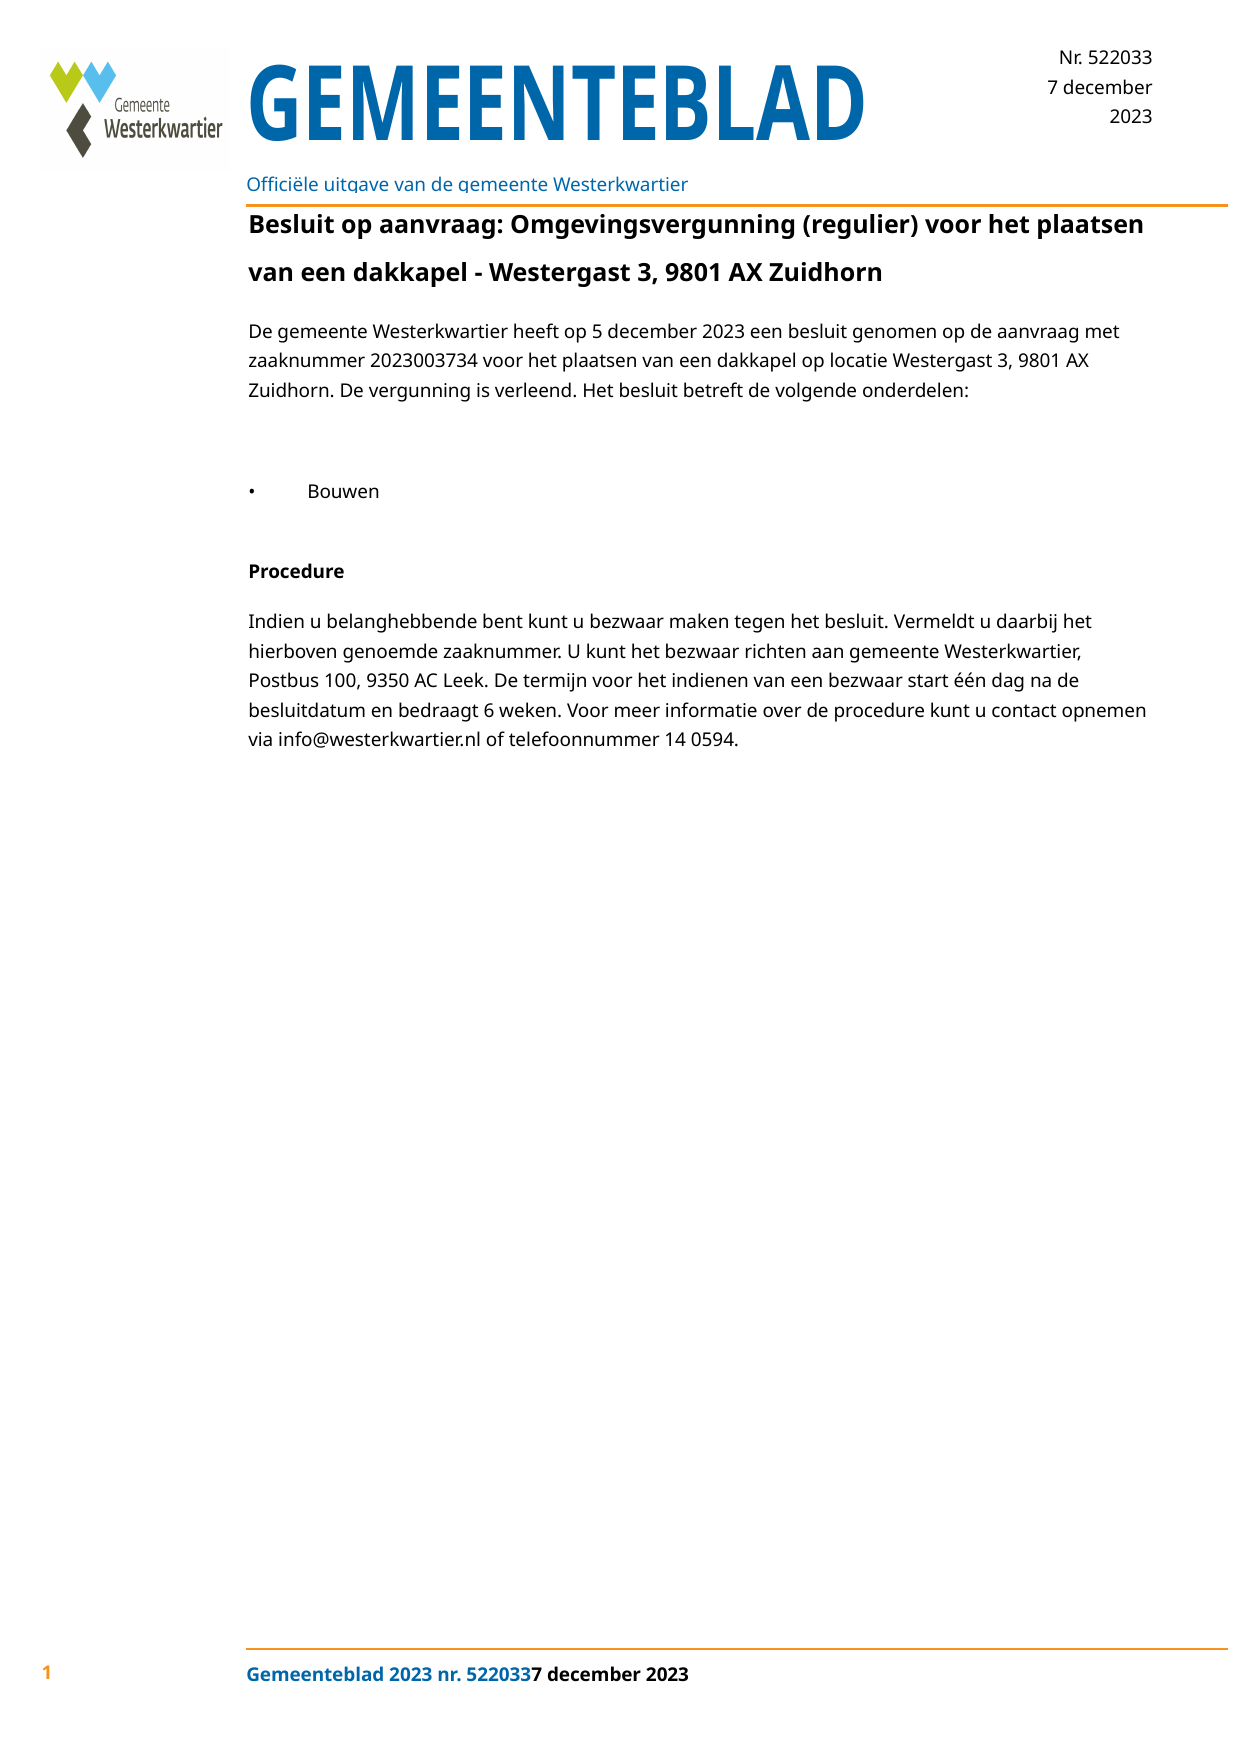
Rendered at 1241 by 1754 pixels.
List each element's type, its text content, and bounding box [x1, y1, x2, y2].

text Besluit op aanvraag: Omgevingsvergunning (regulier) voor het plaatsen van een dakkapel - Westergast 3, 9801 AX Zuidhorn [248, 207, 1152, 288]
list Bouwen [248, 478, 1152, 504]
text De gemeente Westerkwartier heeft op 5 december 2023 een besluit genomen op de aanvraag met zaaknummer 2023003734 voor het plaatsen van een dakkapel op locatie Westergast 3, 9801 AX Zuidhorn. De vergunning is verleend. Het besluit betreft de volgende onderdelen: [248, 318, 1152, 403]
picture [41, 47, 231, 172]
text Procedure [248, 558, 1152, 584]
text Indien u belanghebbende bent kunt u bezwaar maken tegen het besluit. Vermeldt u daarbij het hierboven genoemde zaaknummer. U kunt het bezwaar richten aan gemeente Westerkwartier, Postbus 100, 9350 AC Leek. De termijn voor het indienen van een bezwaar start één dag na de besluitdatum en bedraagt 6 weken. Voor meer informatie over de procedure kunt u contact opnemen via info@westerkwartier.nl of telefoonnummer 14 0594. [248, 608, 1152, 752]
